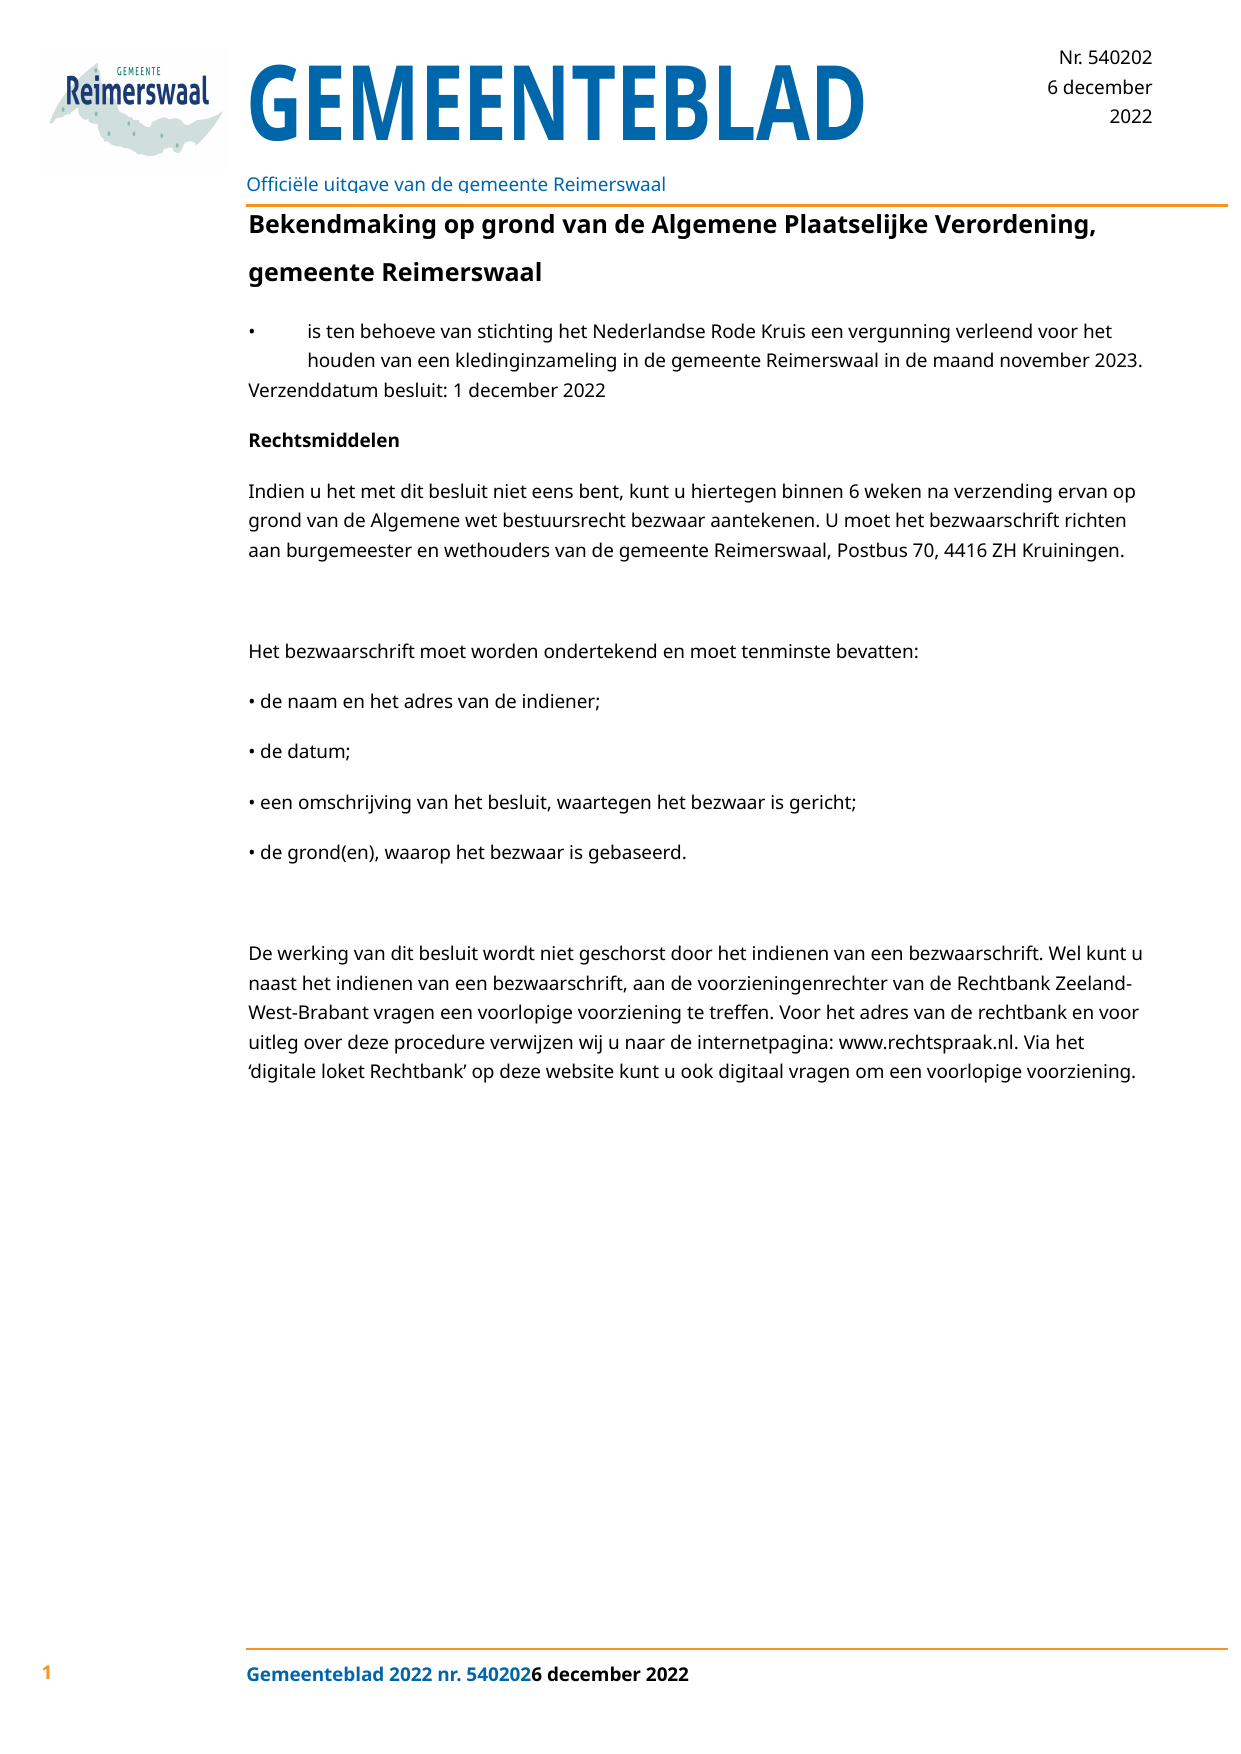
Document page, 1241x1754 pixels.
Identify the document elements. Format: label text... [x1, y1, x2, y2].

text De werking van dit besluit wordt niet geschorst door het indienen van een bezwaarschrift. Wel kunt u naast het indienen van een bezwaarschrift, aan de voorzieningenrechter van de Rechtbank Zeeland-West-Brabant vragen een voorlopige voorziening te treffen. Voor het adres van de rechtbank en voor uitleg over deze procedure verwijzen wij u naar de internetpagina: www.rechtspraak.nl. Via het ‘digitale loket Rechtbank’ op deze website kunt u ook digitaal vragen om een voorlopige voorziening. [248, 940, 1152, 1084]
picture [41, 47, 231, 172]
text Rechtsmiddelen [248, 427, 1152, 453]
text Bekendmaking op grond van de Algemene Plaatselijke Verordening, gemeente Reimerswaal [248, 207, 1152, 288]
text • een omschrijving van het besluit, waartegen het bezwaar is gericht; [248, 789, 1152, 815]
text • de naam en het adres van de indiener; [248, 688, 1152, 714]
text Indien u het met dit besluit niet eens bent, kunt u hiertegen binnen 6 weken na verzending ervan op grond van de Algemene wet bestuursrecht bezwaar aantekenen. U moet het bezwaarschrift richten aan burgemeester en wethouders van de gemeente Reimerswaal, Postbus 70, 4416 ZH Kruiningen. [248, 478, 1152, 563]
text Verzenddatum besluit: ‎1 december 2022 [248, 377, 1152, 403]
list is ten behoeve van stichting het Nederlandse Rode Kruis een vergunning verleend voor het houden van een kledinginzameling in de gemeente Reimerswaal in de maand november 2023. [248, 318, 1152, 373]
text Het bezwaarschrift moet worden ondertekend en moet tenminste bevatten: [248, 638, 1152, 664]
text • de datum; [248, 739, 1152, 764]
text • de grond(en), waarop het bezwaar is gebaseerd. [248, 839, 1152, 865]
